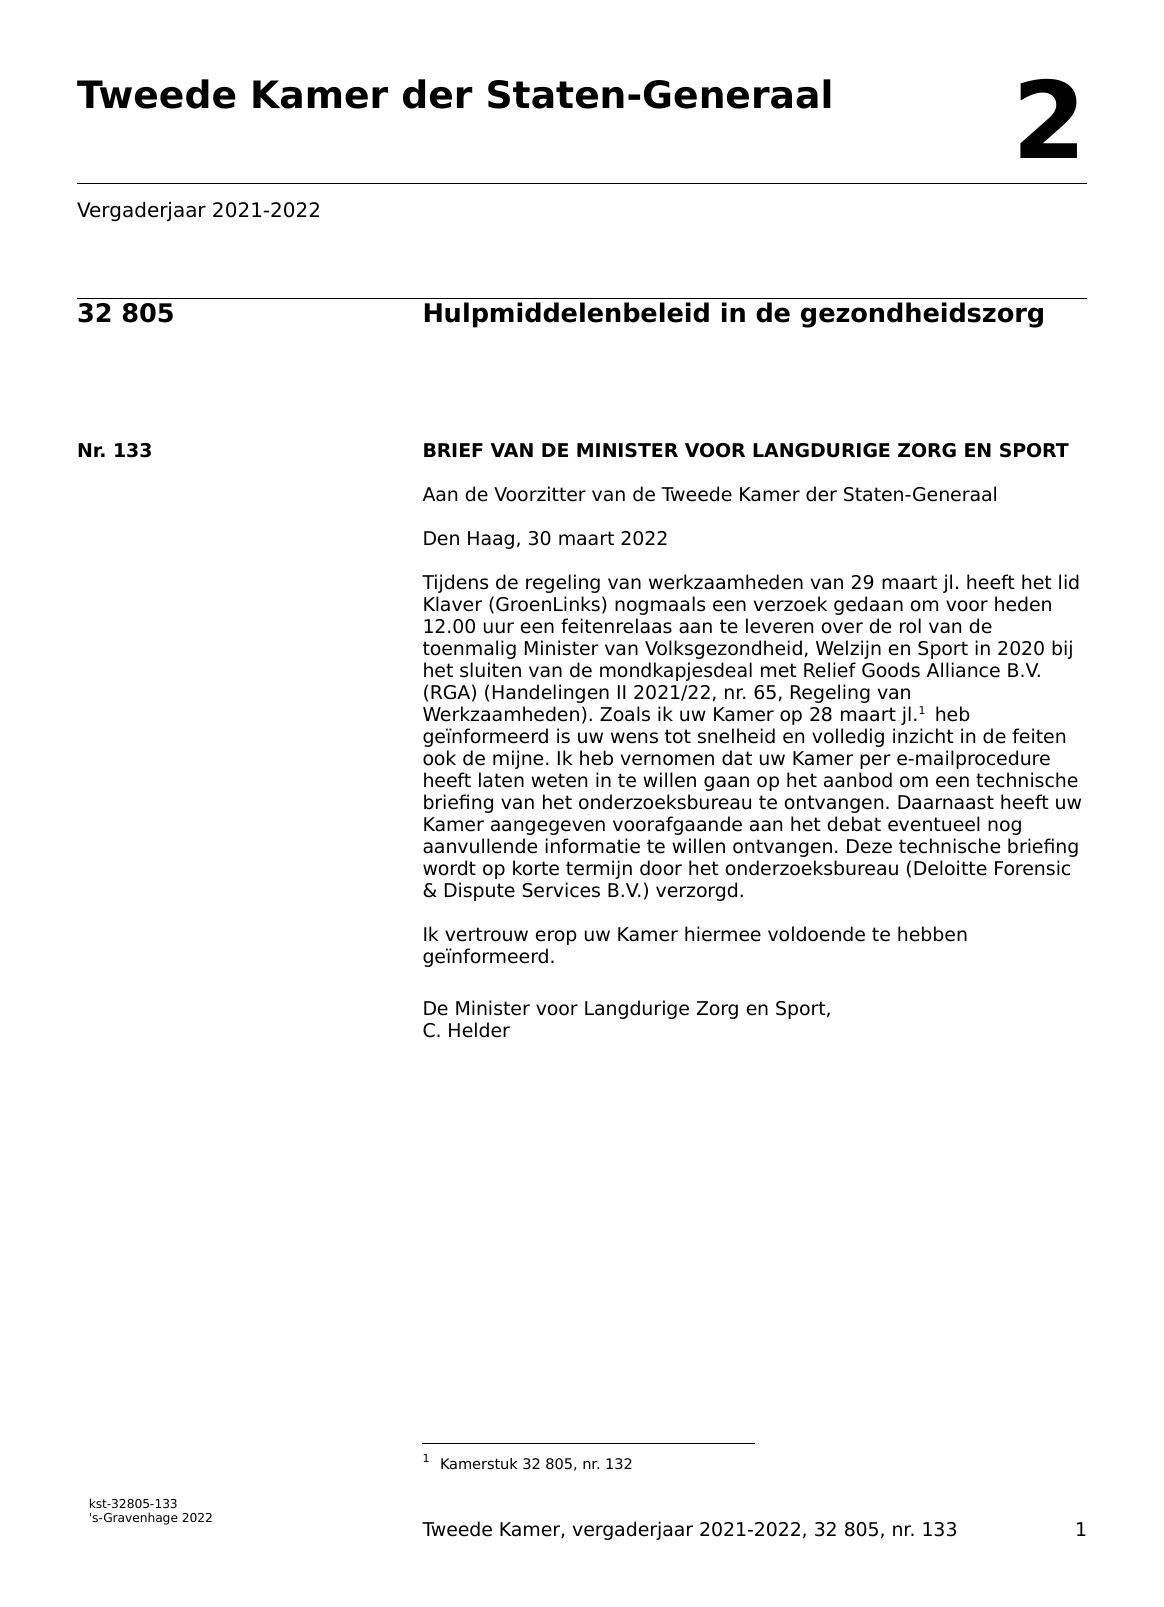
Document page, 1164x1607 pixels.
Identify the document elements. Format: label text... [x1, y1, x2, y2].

subtitle 32 805 Hulpmiddelenbeleid in de gezondheidszorg [77, 299, 1087, 329]
text Ik vertrouw erop uw Kamer hiermee voldoende te hebben geïnformeerd. [422, 924, 1087, 968]
table_cell Vergaderjaar 2021-2022 [77, 184, 1087, 298]
table_header Tweede Kamer der Staten-Generaal [77, 59, 886, 183]
text Aan de Voorzitter van de Tweede Kamer der Staten-Generaal [422, 484, 1087, 506]
text Den Haag, 30 maart 2022 [422, 528, 1087, 550]
table_header 2 [886, 59, 1087, 183]
subtitle Nr. 133 BRIEF VAN DE MINISTER VOOR LANGDURIGE ZORG EN SPORT [77, 440, 1087, 462]
text 's-Gravenhage 2022 [88, 1511, 323, 1525]
text kst-32805-133 [88, 1497, 323, 1511]
text Kamerstuk 32 805, nr. 132 [422, 1452, 1087, 1474]
text De Minister voor Langdurige Zorg en Sport, C. Helder [422, 998, 1087, 1042]
text Tijdens de regeling van werkzaamheden van 29 maart jl. heeft het lid Klaver (GroenLinks) nogmaals een verzoek gedaan om voor heden 12.00 uur een feitenrelaas aan te leveren over de rol van de toenmalig Minister van Volksgezondheid, Welzijn en Sport in 2020 bij het sluiten van de mondkapjesdeal met Relief Goods Alliance B.V. (RGA) (Handelingen II 2021/22, nr. 65, Regeling van Werkzaamheden). Zoals ik uw Kamer op 28 maart jl. heb geïnformeerd is uw wens tot snelheid en volledig inzicht in de feiten ook de mijne. Ik heb vernomen dat uw Kamer per e-mailprocedure heeft laten weten in te willen gaan op het aanbod om een technische briefing van het onderzoeksbureau te ontvangen. Daarnaast heeft uw Kamer aangegeven voorafgaande aan het debat eventueel nog aanvullende informatie te willen ontvangen. Deze technische briefing wordt op korte termijn door het onderzoeksbureau (Deloitte Forensic & Dispute Services B.V.) verzorgd. [422, 572, 1087, 902]
